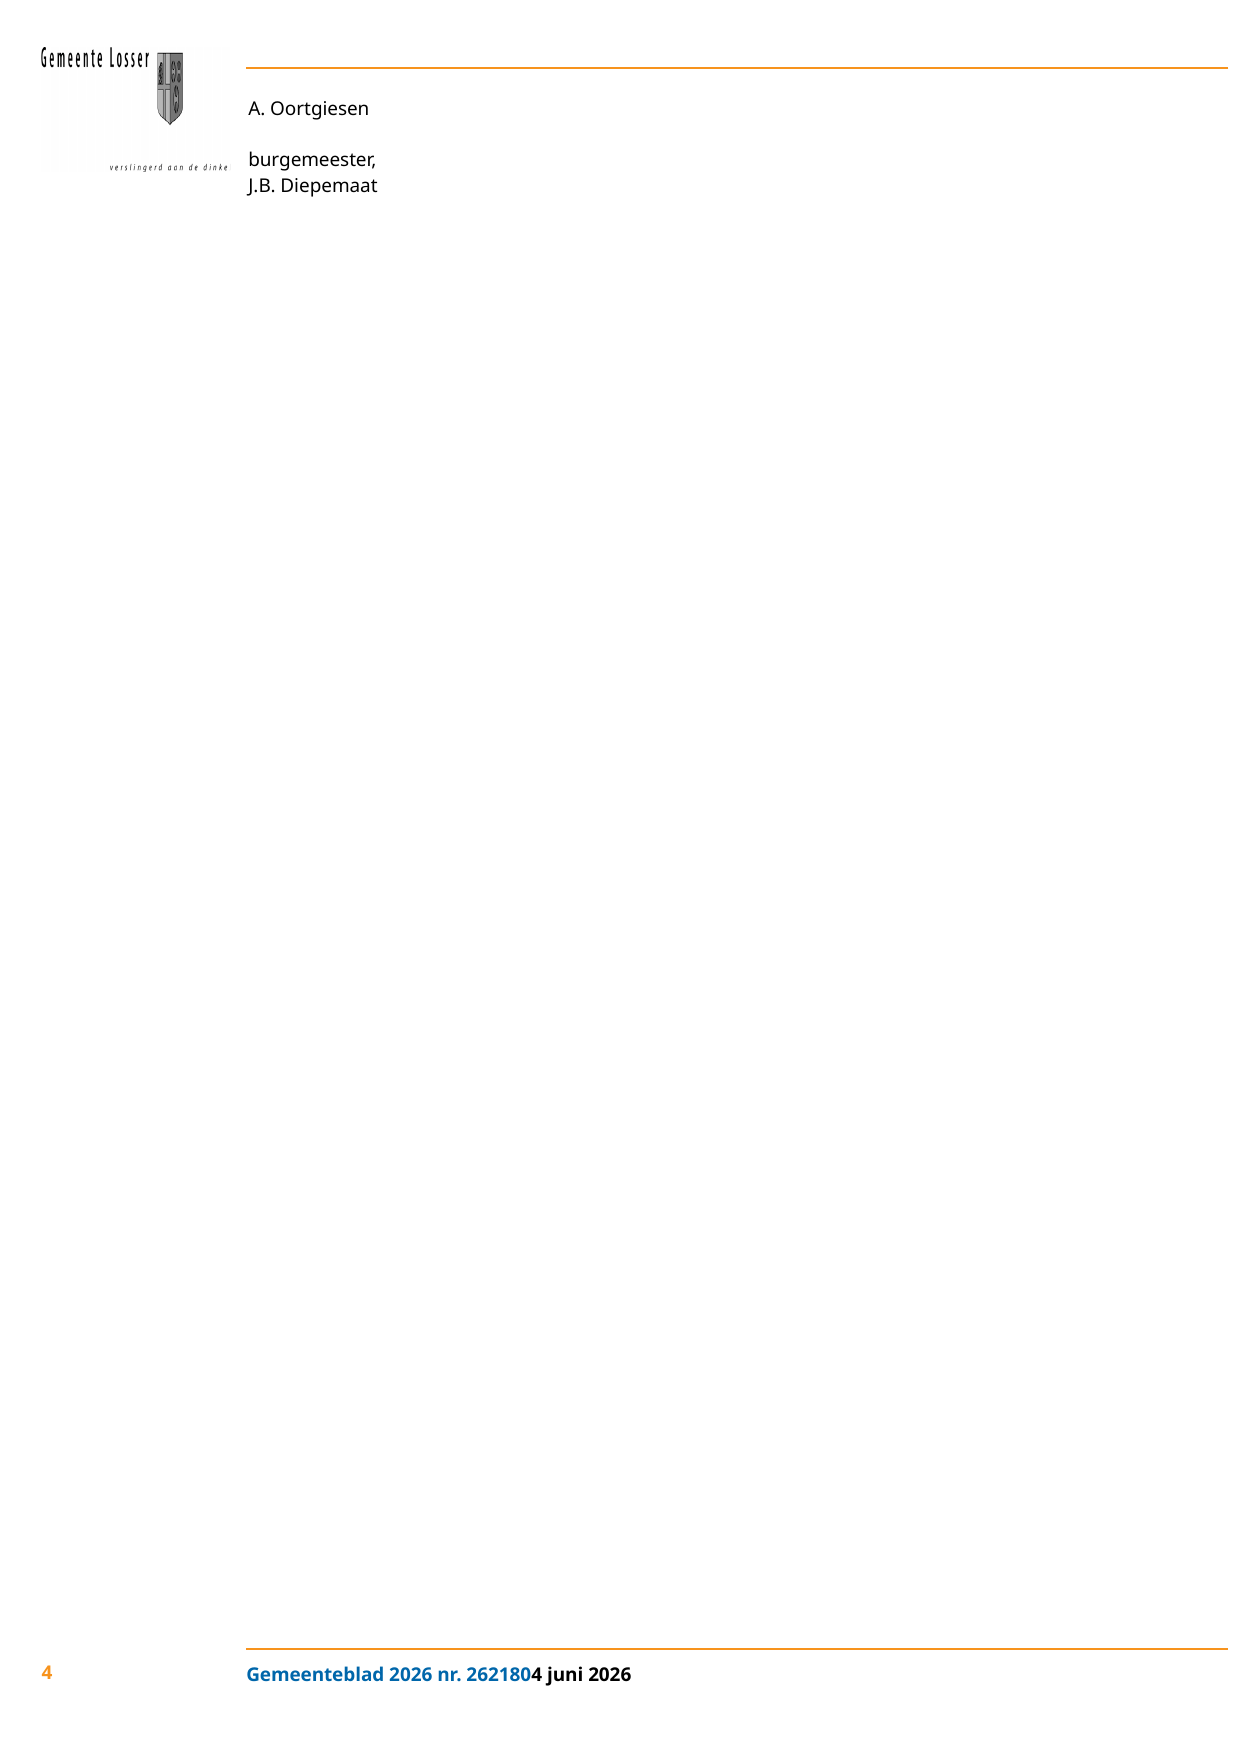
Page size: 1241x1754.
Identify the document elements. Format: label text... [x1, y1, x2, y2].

text A. Oortgiesen [248, 95, 1152, 121]
text burgemeester, [248, 146, 1152, 172]
text J.B. Diepemaat [248, 172, 1152, 198]
picture [41, 47, 231, 172]
